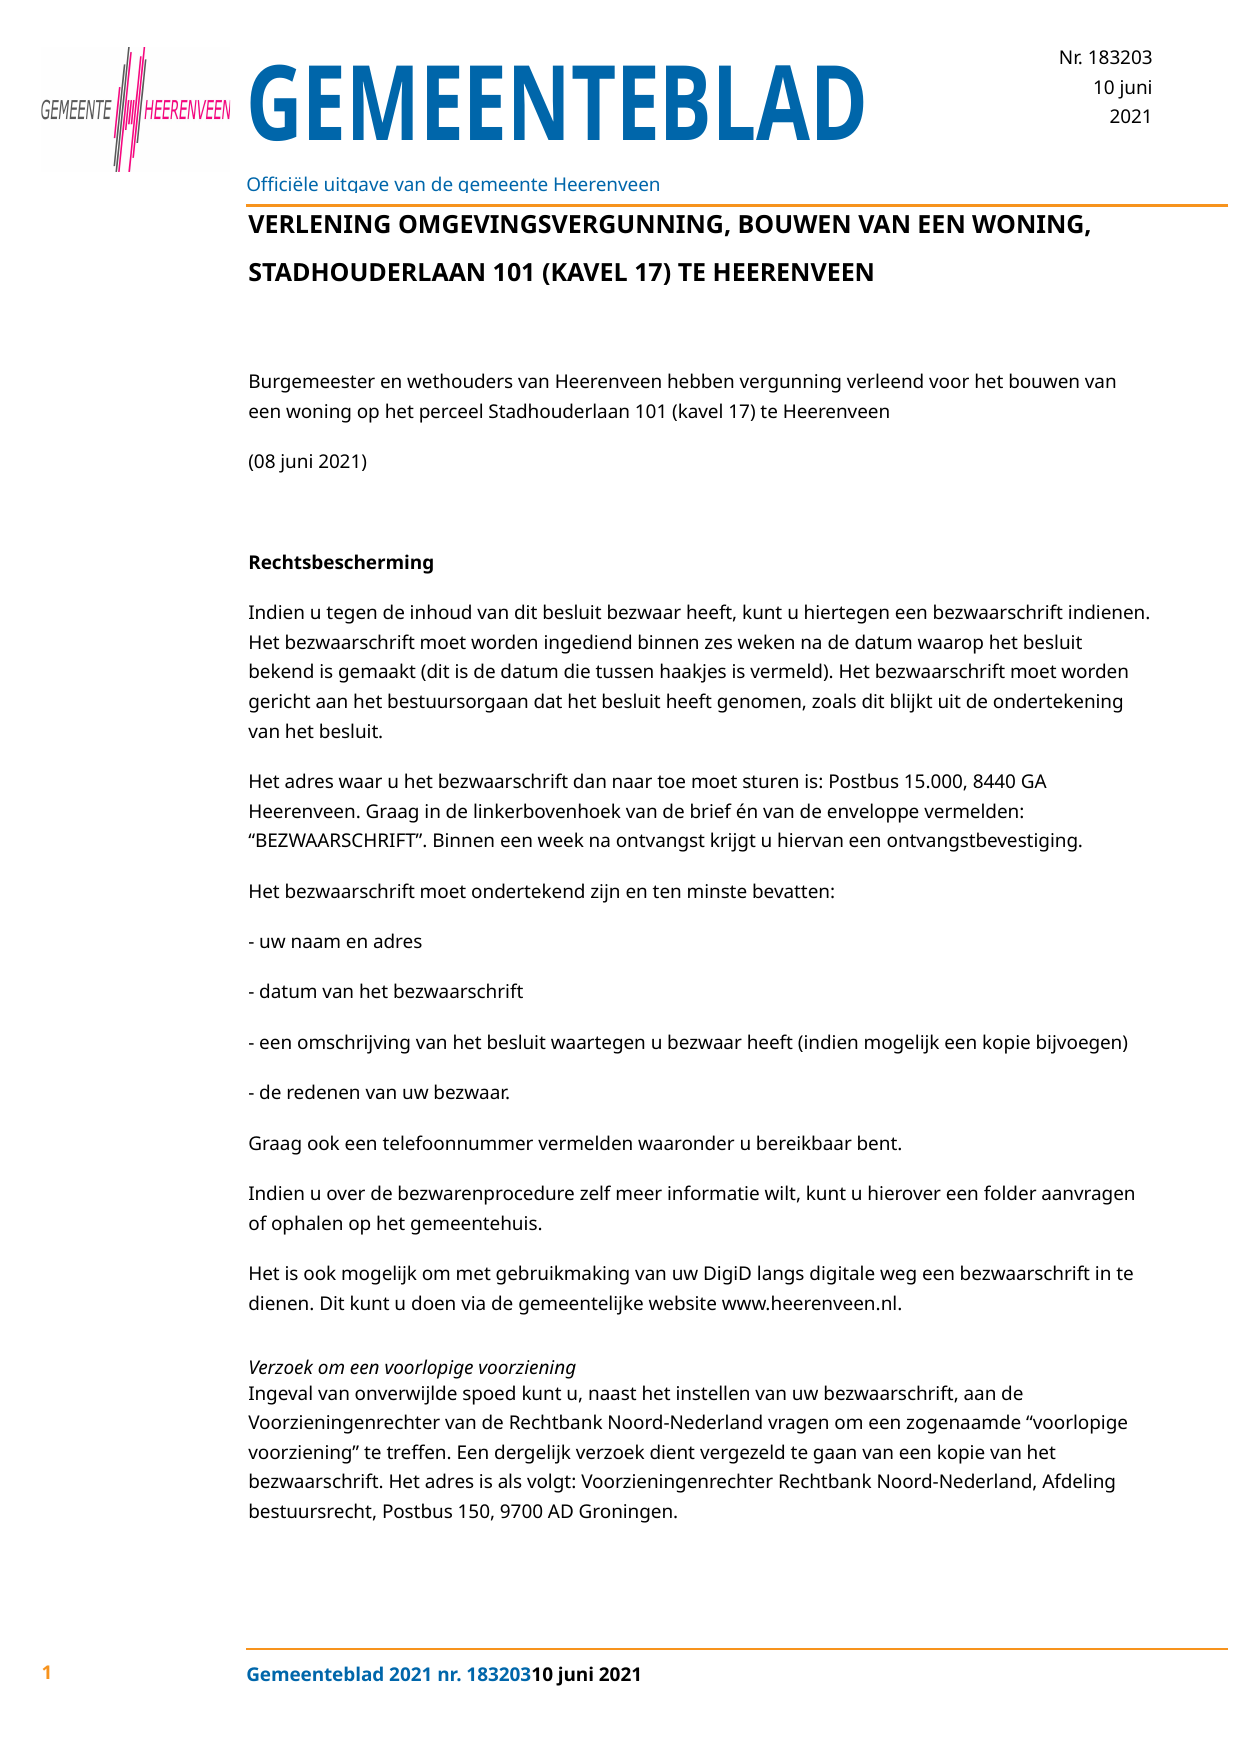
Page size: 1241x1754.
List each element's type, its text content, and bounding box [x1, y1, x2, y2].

text VERLENING OMGEVINGSVERGUNNING, BOUWEN VAN EEN WONING, STADHOUDERLAAN 101 (KAVEL 17) TE HEERENVEEN [248, 207, 1152, 288]
text - een omschrijving van het besluit waartegen u bezwaar heeft (indien mogelijk een kopie bijvoegen) [248, 1029, 1152, 1055]
text Verzoek om een voorlopige voorziening [248, 1354, 1152, 1380]
text Burgemeester en wethouders van Heerenveen hebben vergunning verleend voor het bouwen van een woning op het perceel Stadhouderlaan 101 (kavel 17) te Heerenveen [248, 368, 1152, 424]
text Het is ook mogelijk om met gebruikmaking van uw DigiD langs digitale weg een bezwaarschrift in te dienen. Dit kunt u doen via de gemeentelijke website www.heerenveen.nl. [248, 1260, 1152, 1316]
text Het adres waar u het bezwaarschrift dan naar toe moet sturen is: Postbus 15.000, 8440 GA Heerenveen. Graag in de linkerbovenhoek van de brief én van de enveloppe vermelden: “BEZWAARSCHRIFT”. Binnen een week na ontvangst krijgt u hiervan een ontvangstbevestiging. [248, 768, 1152, 853]
text Indien u tegen de inhoud van dit besluit bezwaar heeft, kunt u hiertegen een bezwaarschrift indienen. Het bezwaarschrift moet worden ingediend binnen zes weken na de datum waarop het besluit bekend is gemaakt (dit is de datum die tussen haakjes is vermeld). Het bezwaarschrift moet worden gericht aan het bestuursorgaan dat het besluit heeft genomen, zoals dit blijkt uit de ondertekening van het besluit. [248, 599, 1152, 744]
picture [41, 47, 231, 172]
text - datum van het bezwaarschrift [248, 979, 1152, 1004]
text (08 juni 2021) [248, 448, 1152, 474]
text Het bezwaarschrift moet ondertekend zijn en ten minste bevatten: [248, 878, 1152, 904]
text - uw naam en adres [248, 928, 1152, 954]
text Ingeval van onverwijlde spoed kunt u, naast het instellen van uw bezwaarschrift, aan de Voorzieningenrechter van de Rechtbank Noord-Nederland vragen om een zogenaamde “voorlopige voorziening” te treffen. Een dergelijk verzoek dient vergezeld te gaan van een kopie van het bezwaarschrift. Het adres is als volgt: Voorzieningenrechter Rechtbank Noord-Nederland, Afdeling bestuursrecht, Postbus 150, 9700 AD Groningen. [248, 1380, 1152, 1524]
text Graag ook een telefoonnummer vermelden waaronder u bereikbaar bent. [248, 1130, 1152, 1156]
text Indien u over de bezwarenprocedure zelf meer informatie wilt, kunt u hierover een folder aanvragen of ophalen op het gemeentehuis. [248, 1180, 1152, 1236]
text - de redenen van uw bezwaar. [248, 1079, 1152, 1105]
text Rechtsbescherming [248, 549, 1152, 575]
